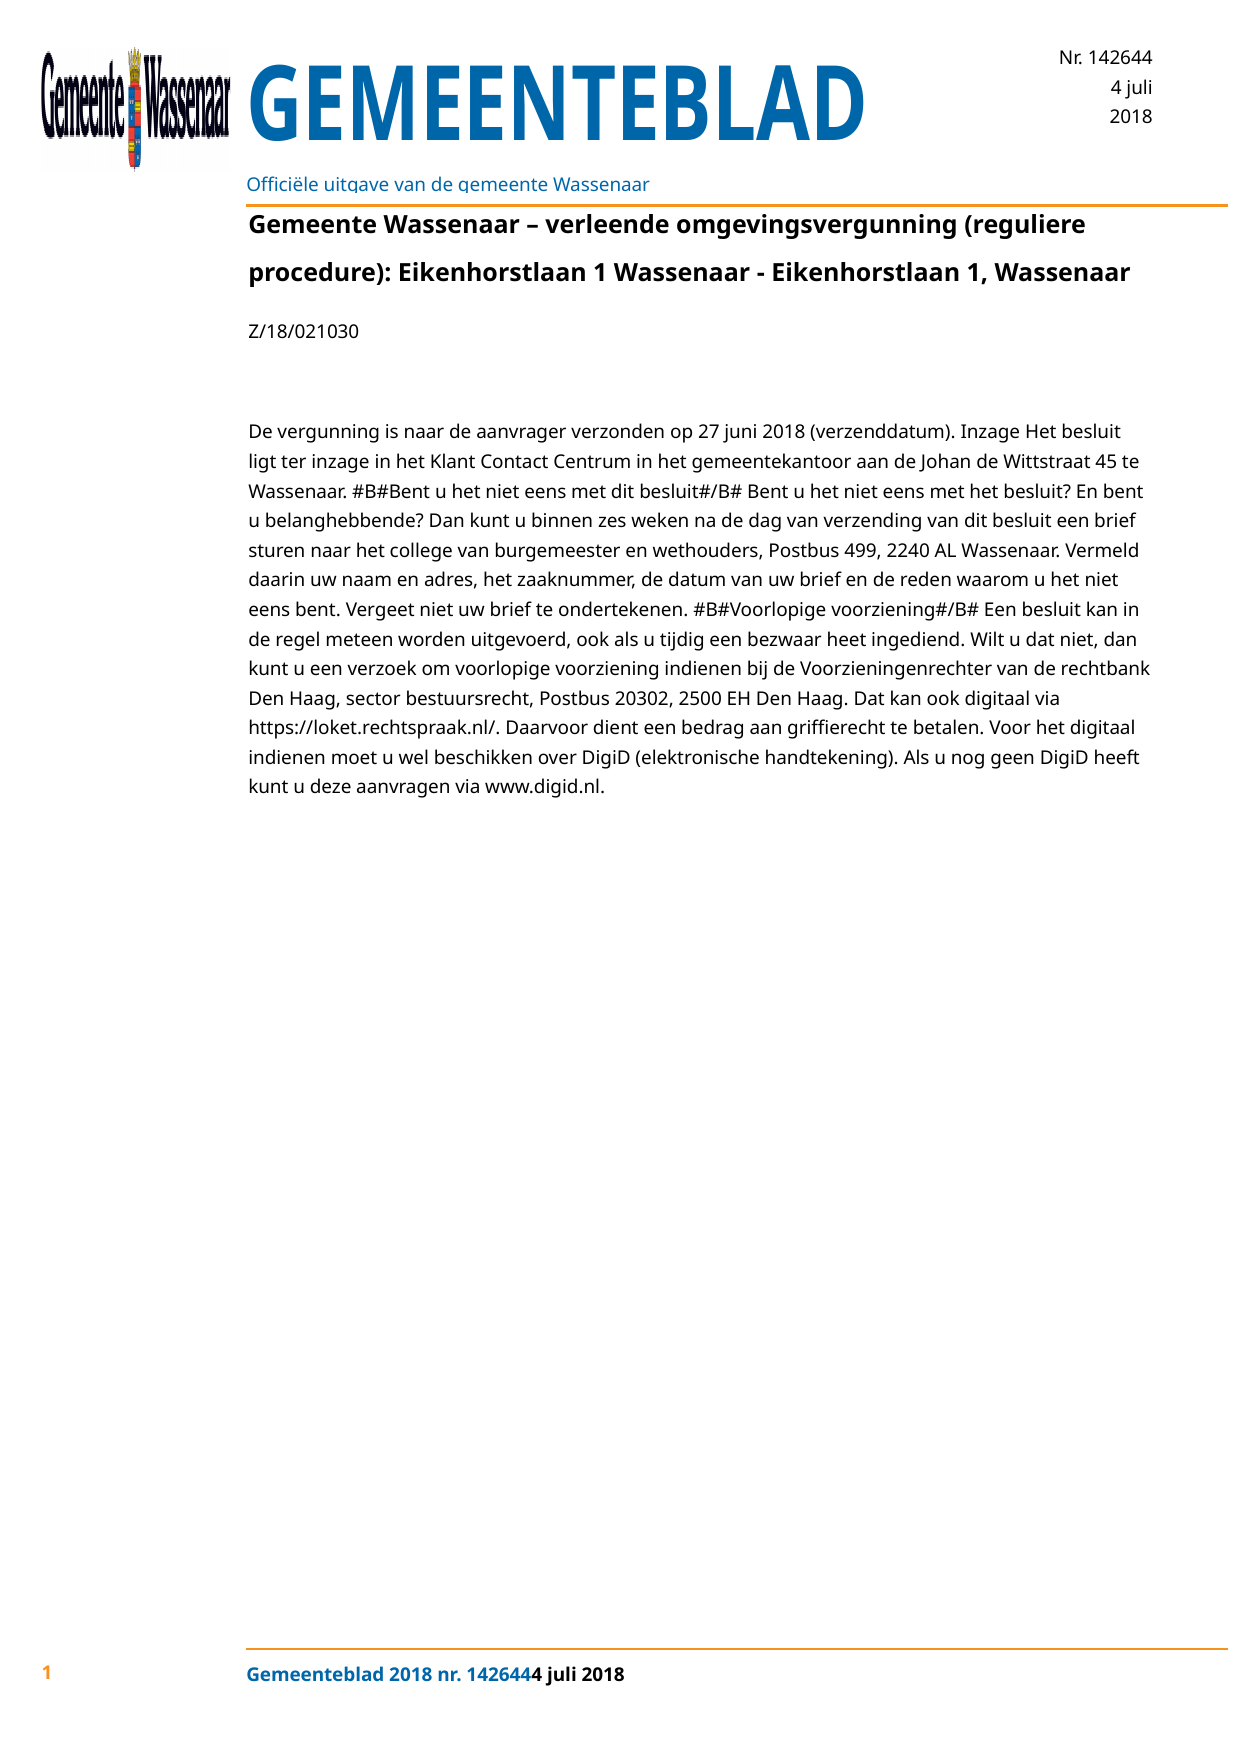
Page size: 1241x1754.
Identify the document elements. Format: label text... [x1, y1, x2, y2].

text De vergunning is naar de aanvrager verzonden op 27 juni 2018 (verzenddatum). Inzage Het besluit ligt ter inzage in het Klant Contact Centrum in het gemeentekantoor aan de Johan de Wittstraat 45 te Wassenaar. #B#Bent u het niet eens met dit besluit#/B# Bent u het niet eens met het besluit? En bent u belanghebbende? Dan kunt u binnen zes weken na de dag van verzending van dit besluit een brief sturen naar het college van burgemeester en wethouders, Postbus 499, 2240 AL Wassenaar. Vermeld daarin uw naam en adres, het zaaknummer, de datum van uw brief en de reden waarom u het niet eens bent. Vergeet niet uw brief te ondertekenen. #B#Voorlopige voorziening#/B# Een besluit kan in de regel meteen worden uitgevoerd, ook als u tijdig een bezwaar heet ingediend. Wilt u dat niet, dan kunt u een verzoek om voorlopige voorziening indienen bij de Voorzieningenrechter van de rechtbank Den Haag, sector bestuursrecht, Postbus 20302, 2500 EH Den Haag. Dat kan ook digitaal via https://loket.rechtspraak.nl/. Daarvoor dient een bedrag aan griffierecht te betalen. Voor het digitaal indienen moet u wel beschikken over DigiD (elektronische handtekening). Als u nog geen DigiD heeft kunt u deze aanvragen via www.digid.nl. [248, 419, 1152, 799]
picture [41, 47, 231, 172]
text Z/18/021030 [248, 318, 1152, 344]
text Gemeente Wassenaar – verleende omgevingsvergunning (reguliere procedure): Eikenhorstlaan 1 Wassenaar - Eikenhorstlaan 1, Wassenaar [248, 207, 1152, 288]
